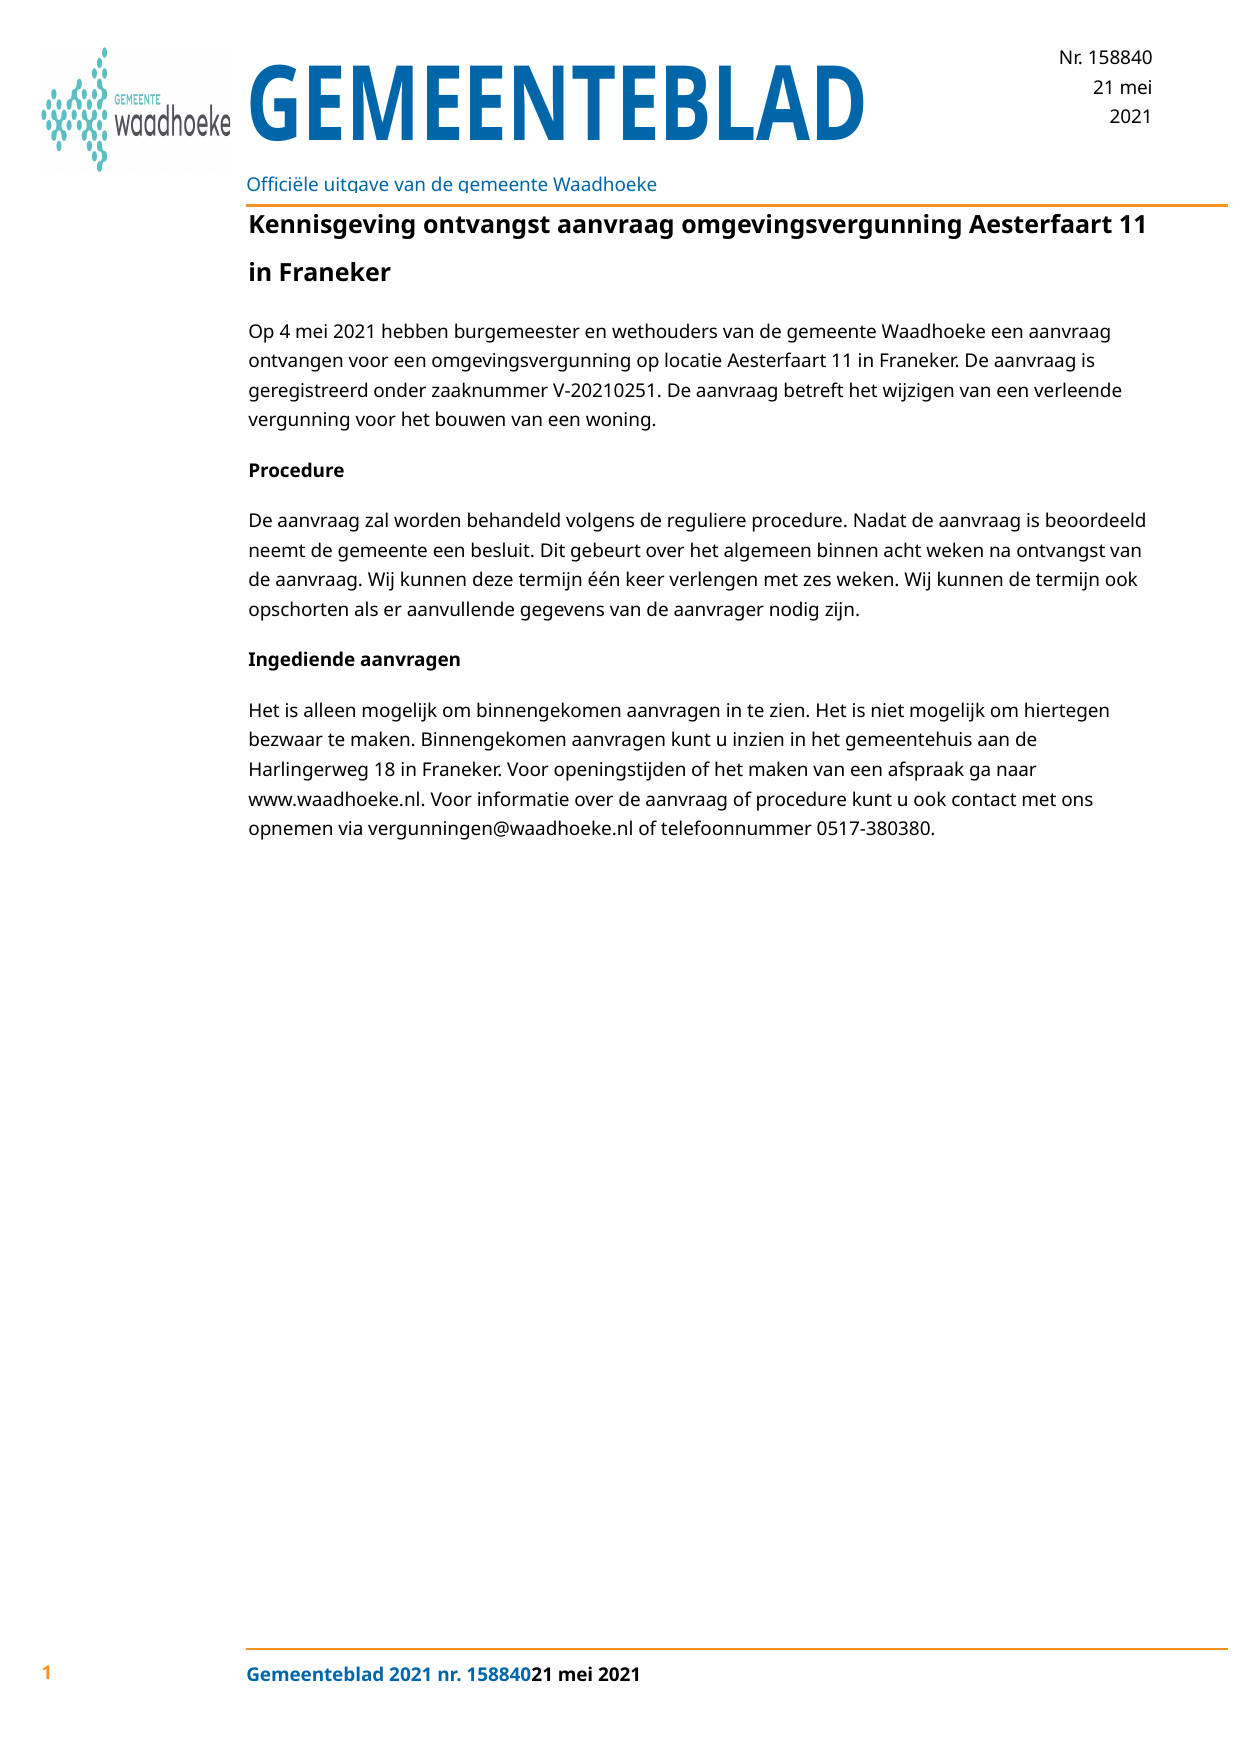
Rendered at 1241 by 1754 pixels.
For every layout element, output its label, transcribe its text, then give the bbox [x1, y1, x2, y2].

text De aanvraag zal worden behandeld volgens de reguliere procedure. Nadat de aanvraag is beoordeeld neemt de gemeente een besluit. Dit gebeurt over het algemeen binnen acht weken na ontvangst van de aanvraag. Wij kunnen deze termijn één keer verlengen met zes weken. Wij kunnen de termijn ook opschorten als er aanvullende gegevens van de aanvrager nodig zijn. [248, 507, 1152, 622]
picture [41, 47, 231, 172]
text Het is alleen mogelijk om binnengekomen aanvragen in te zien. Het is niet mogelijk om hiertegen bezwaar te maken. Binnengekomen aanvragen kunt u inzien in het gemeentehuis aan de Harlingerweg 18 in Franeker. Voor openingstijden of het maken van een afspraak ga naar www.waadhoeke.nl. Voor informatie over de aanvraag of procedure kunt u ook contact met ons opnemen via vergunningen@waadhoeke.nl of telefoonnummer 0517-380380. [248, 697, 1152, 841]
text Ingediende aanvragen [248, 647, 1152, 672]
text Kennisgeving ontvangst aanvraag omgevingsvergunning Aesterfaart 11 in Franeker [248, 207, 1152, 288]
text Op 4 mei 2021 hebben burgemeester en wethouders van de gemeente Waadhoeke een aanvraag ontvangen voor een omgevingsvergunning op locatie Aesterfaart 11 in Franeker. De aanvraag is geregistreerd onder zaaknummer V-20210251. De aanvraag betreft het wijzigen van een verleende vergunning voor het bouwen van een woning. [248, 318, 1152, 432]
text Procedure [248, 457, 1152, 483]
